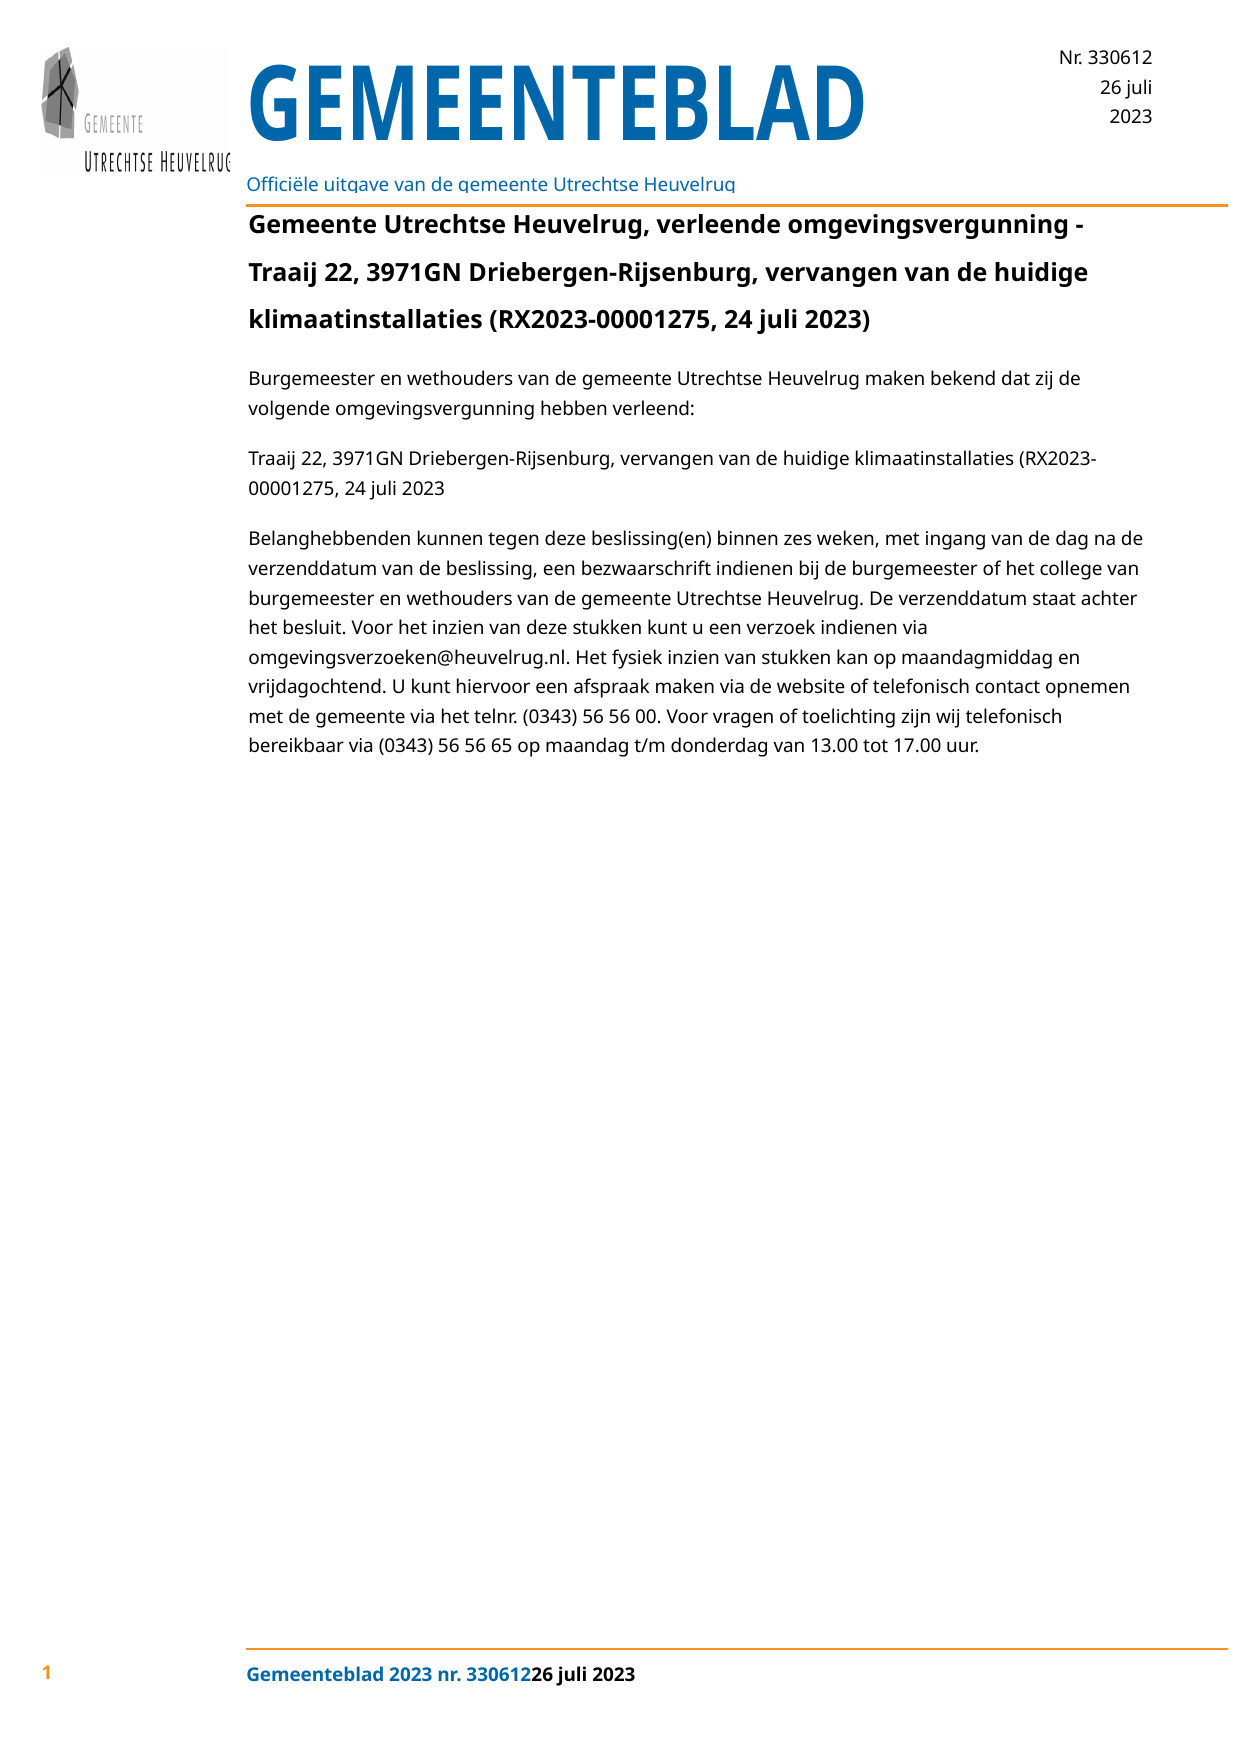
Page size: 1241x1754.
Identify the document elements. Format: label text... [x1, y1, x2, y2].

text Burgemeester en wethouders van de gemeente Utrechtse Heuvelrug maken bekend dat zij de volgende omgevingsvergunning hebben verleend: [248, 366, 1152, 421]
picture [41, 47, 231, 172]
text Traaij 22, 3971GN Driebergen-Rijsenburg, vervangen van de huidige klimaatinstallaties (RX2023-00001275, 24 juli 2023 [248, 446, 1152, 501]
text Belanghebbenden kunnen tegen deze beslissing(en) binnen zes weken, met ingang van de dag na de verzenddatum van de beslissing, een bezwaarschrift indienen bij de burgemeester of het college van burgemeester en wethouders van de gemeente Utrechtse Heuvelrug. De verzenddatum staat achter het besluit. Voor het inzien van deze stukken kunt u een verzoek indienen via omgevingsverzoeken@heuvelrug.nl. Het fysiek inzien van stukken kan op maandagmiddag en vrijdagochtend. U kunt hiervoor een afspraak maken via de website of telefonisch contact opnemen met de gemeente via het telnr. (0343) 56 56 00. Voor vragen of toelichting zijn wij telefonisch bereikbaar via (0343) 56 56 65 op maandag t/m donderdag van 13.00 tot 17.00 uur. [248, 526, 1152, 758]
text Gemeente Utrechtse Heuvelrug, verleende omgevingsvergunning - Traaij 22, 3971GN Driebergen-Rijsenburg, vervangen van de huidige klimaatinstallaties (RX2023-00001275, 24 juli 2023) [248, 207, 1152, 336]
